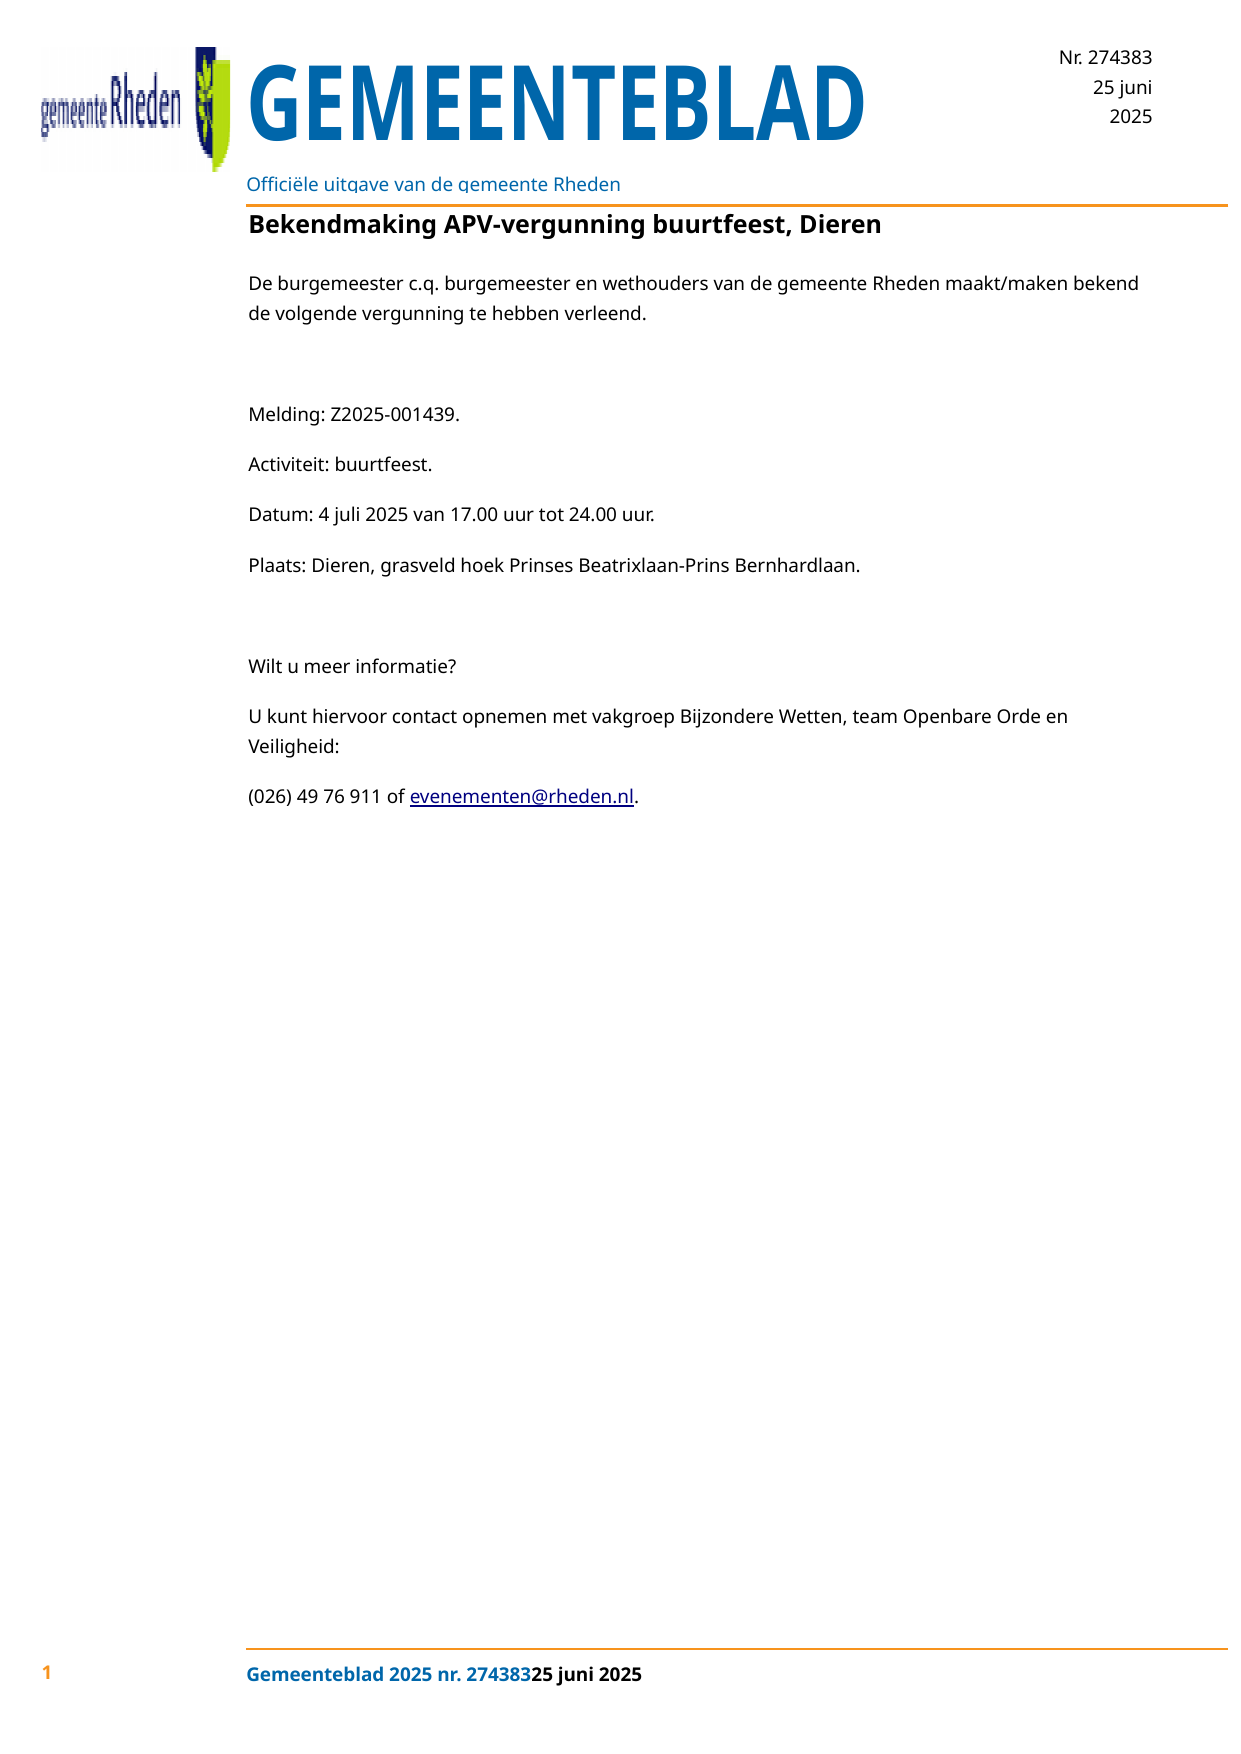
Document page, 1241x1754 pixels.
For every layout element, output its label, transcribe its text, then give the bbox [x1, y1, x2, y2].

text Wilt u meer informatie? [248, 653, 1152, 678]
text U kunt hiervoor contact opnemen met vakgroep Bijzondere Wetten, team Openbare Orde en Veiligheid: [248, 703, 1152, 758]
text Bekendmaking APV-vergunning buurtfeest, Dieren [248, 207, 1152, 241]
text Melding: Z2025-001439. [248, 401, 1152, 426]
text De burgemeester c.q. burgemeester en wethouders van de gemeente Rheden maakt/maken bekend de volgende vergunning te hebben verleend. [248, 270, 1152, 326]
picture [41, 47, 231, 172]
text Activiteit: buurtfeest. [248, 451, 1152, 477]
text Datum: 4 juli 2025 van 17.00 uur tot 24.00 uur. [248, 502, 1152, 527]
text Plaats: Dieren, grasveld hoek Prinses Beatrixlaan-Prins Bernhardlaan. [248, 552, 1152, 578]
text (026) 49 76 911 of evenementen@rheden.nl. [248, 783, 1152, 809]
